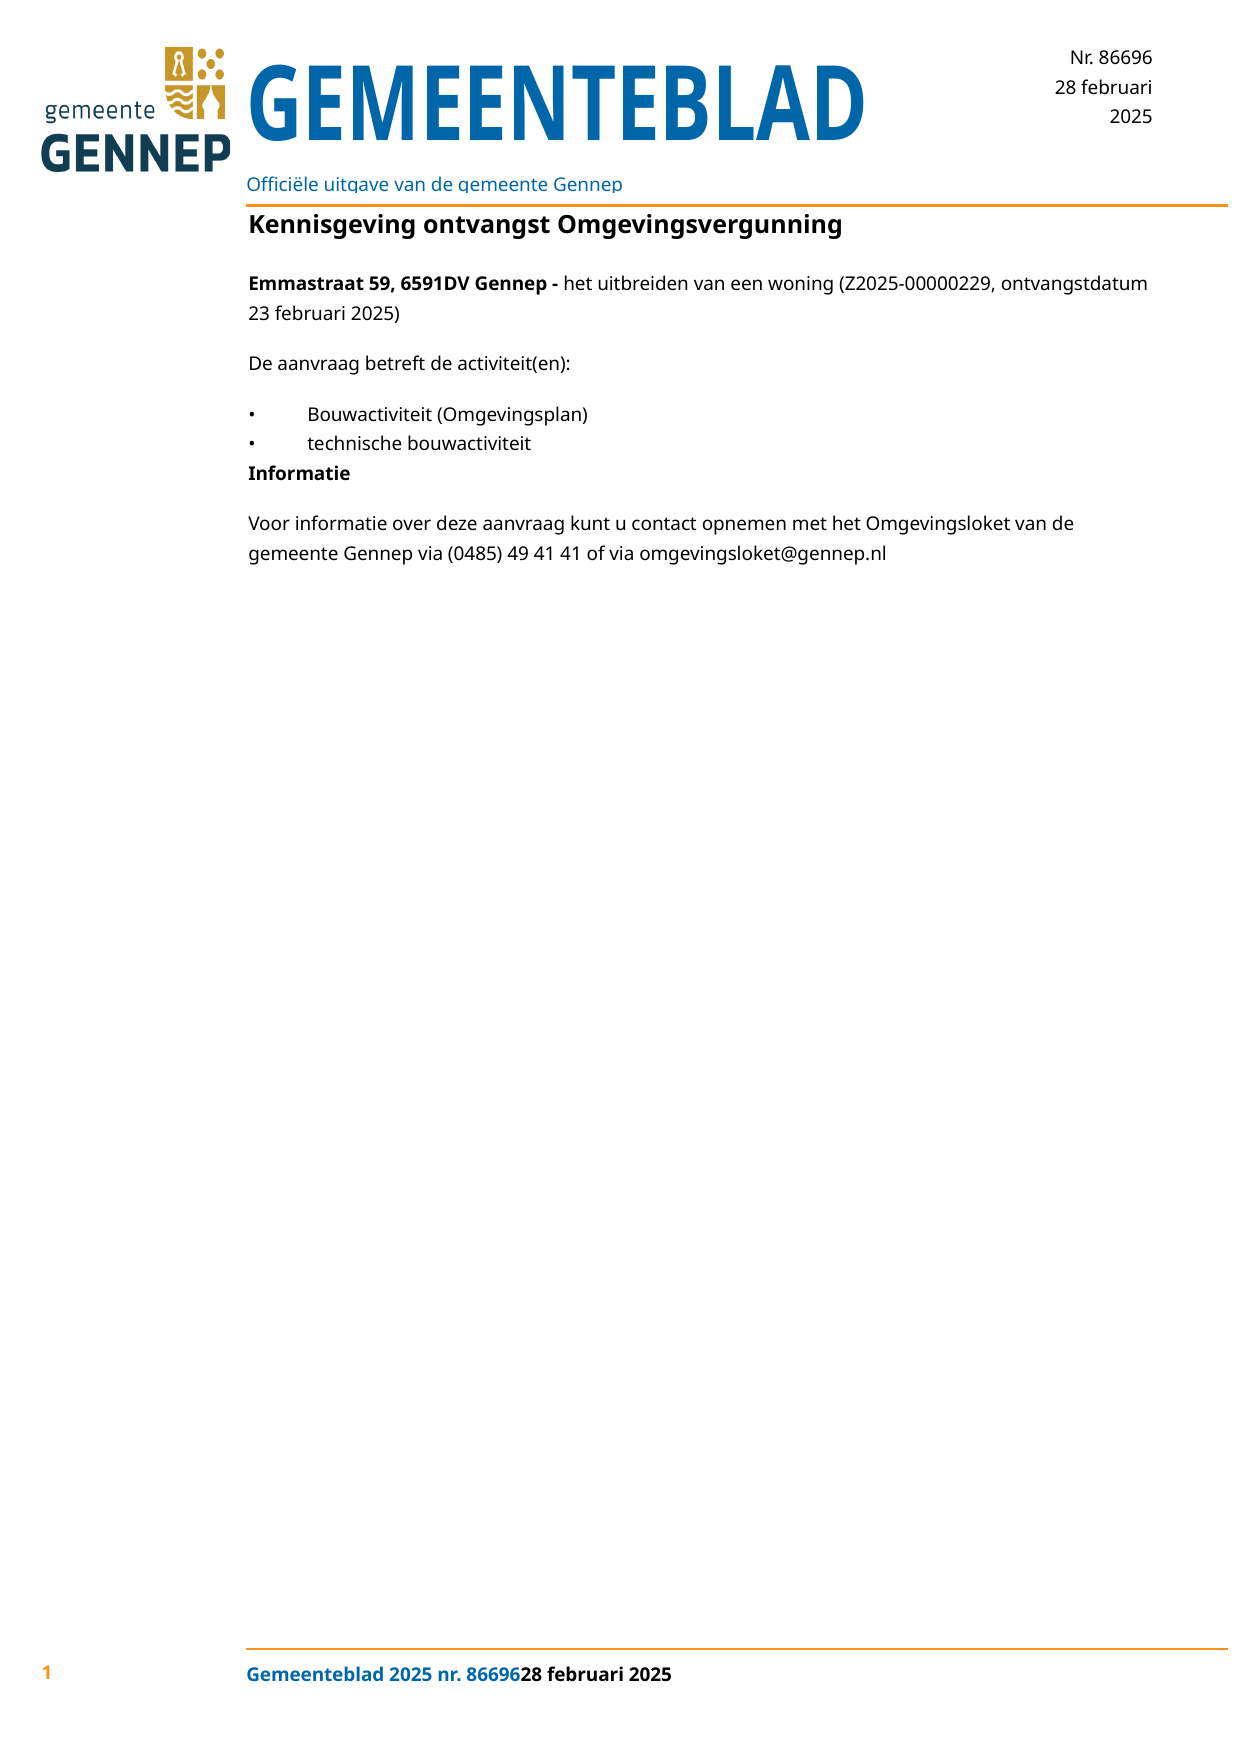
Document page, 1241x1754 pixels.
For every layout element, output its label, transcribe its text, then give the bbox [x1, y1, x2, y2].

text De aanvraag betreft de activiteit(en): [248, 350, 1152, 376]
list Bouwactiviteit (Omgevingsplan) [248, 401, 1152, 426]
text Informatie [248, 460, 1152, 486]
text Kennisgeving ontvangst Omgevingsvergunning [248, 207, 1152, 241]
list technische bouwactiviteit [248, 430, 1152, 456]
text Emmastraat 59, 6591DV Gennep - het uitbreiden van een woning (Z2025-00000229, ontvangstdatum 23 februari 2025) [248, 270, 1152, 326]
text Voor informatie over deze aanvraag kunt u contact opnemen met het Omgevingsloket van de gemeente Gennep via (0485) 49 41 41 of via omgevingsloket@gennep.nl [248, 510, 1152, 566]
picture [41, 47, 231, 172]
